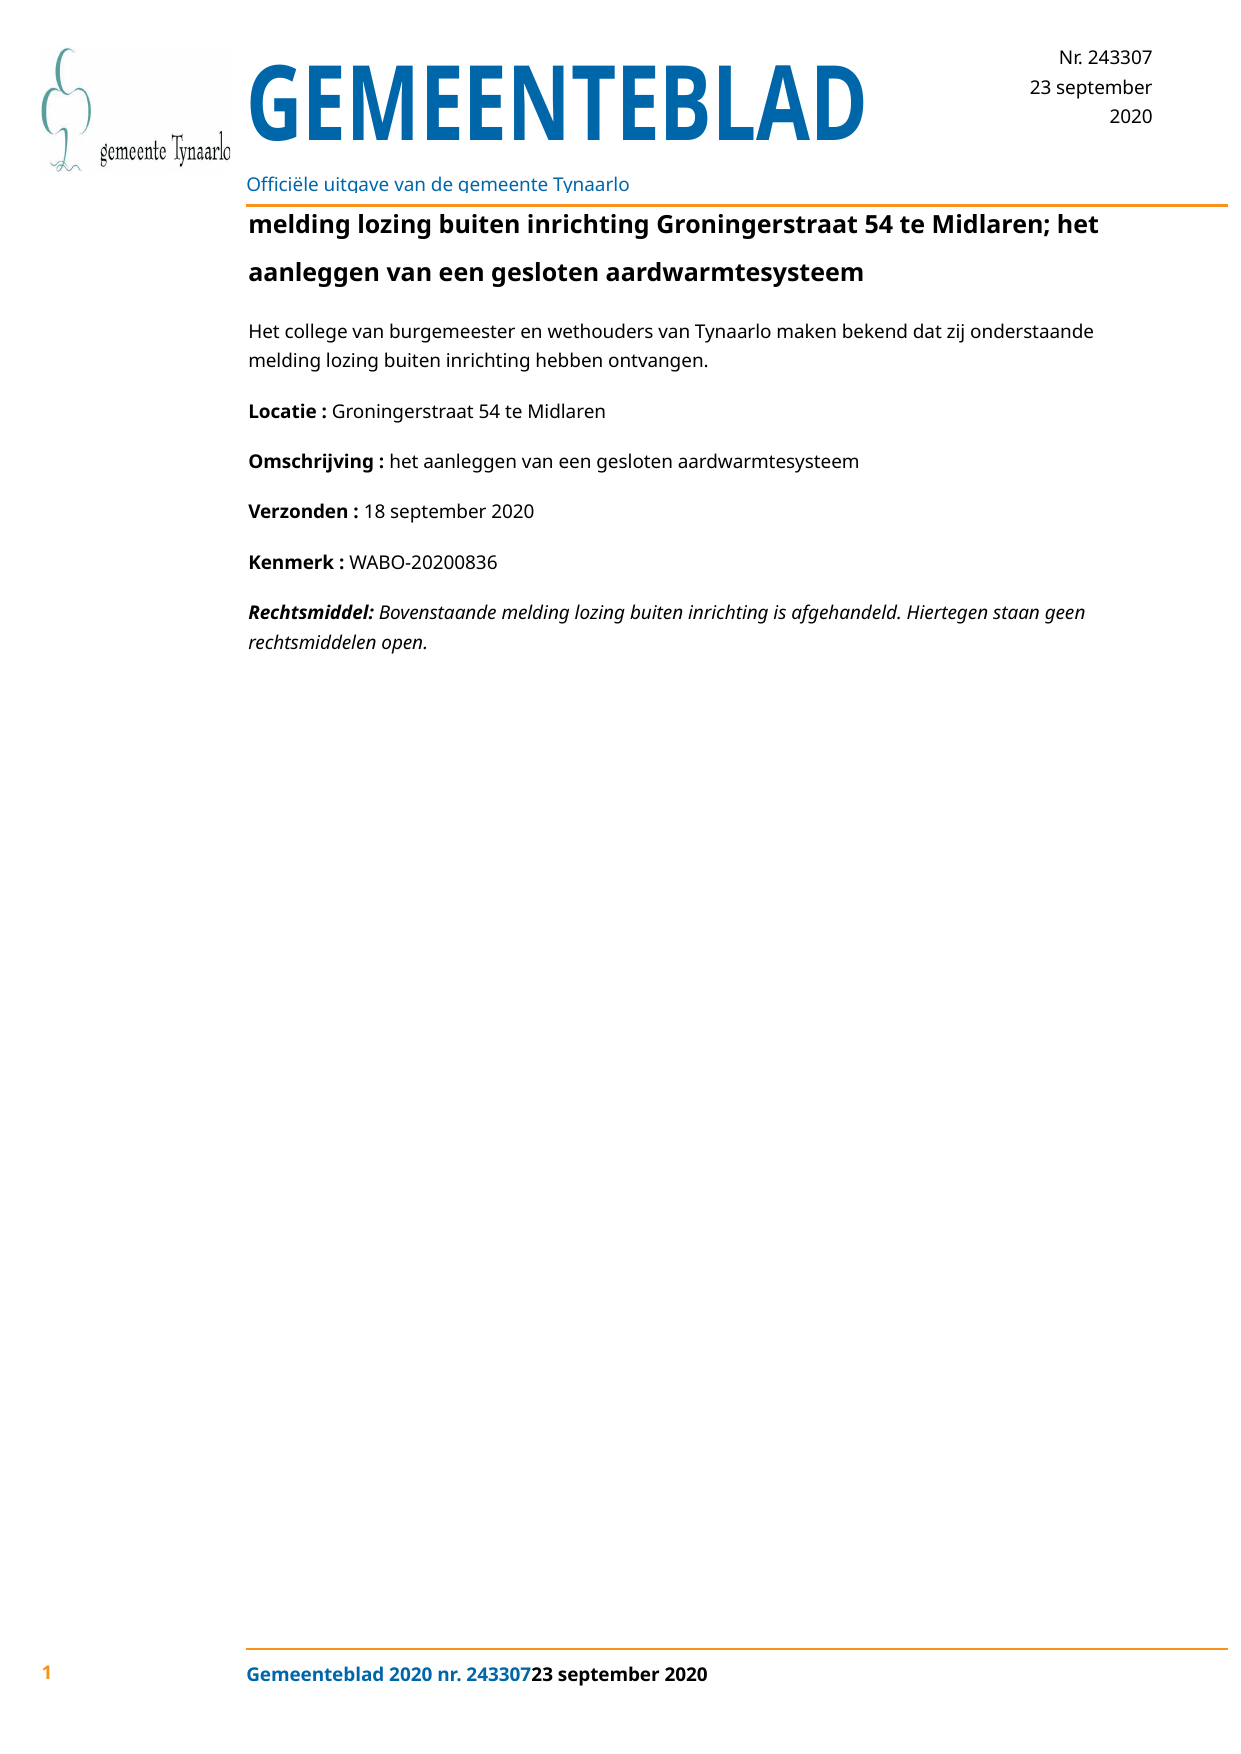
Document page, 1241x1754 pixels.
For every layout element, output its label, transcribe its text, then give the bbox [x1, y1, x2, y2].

text Verzonden : 18 september 2020 [248, 499, 1152, 524]
text Locatie : Groningerstraat 54 te Midlaren [248, 398, 1152, 424]
text Rechtsmiddel: Bovenstaande melding lozing buiten inrichting is afgehandeld. Hiertegen staan geen rechtsmiddelen open. [248, 599, 1152, 655]
text Omschrijving : het aanleggen van een gesloten aardwarmtesysteem [248, 448, 1152, 474]
text Het college van burgemeester en wethouders van Tynaarlo maken bekend dat zij onderstaande melding lozing buiten inrichting hebben ontvangen. [248, 318, 1152, 373]
picture [41, 47, 231, 172]
text melding lozing buiten inrichting Groningerstraat 54 te Midlaren; het aanleggen van een gesloten aardwarmtesysteem [248, 207, 1152, 288]
text Kenmerk : WABO-20200836 [248, 549, 1152, 575]
